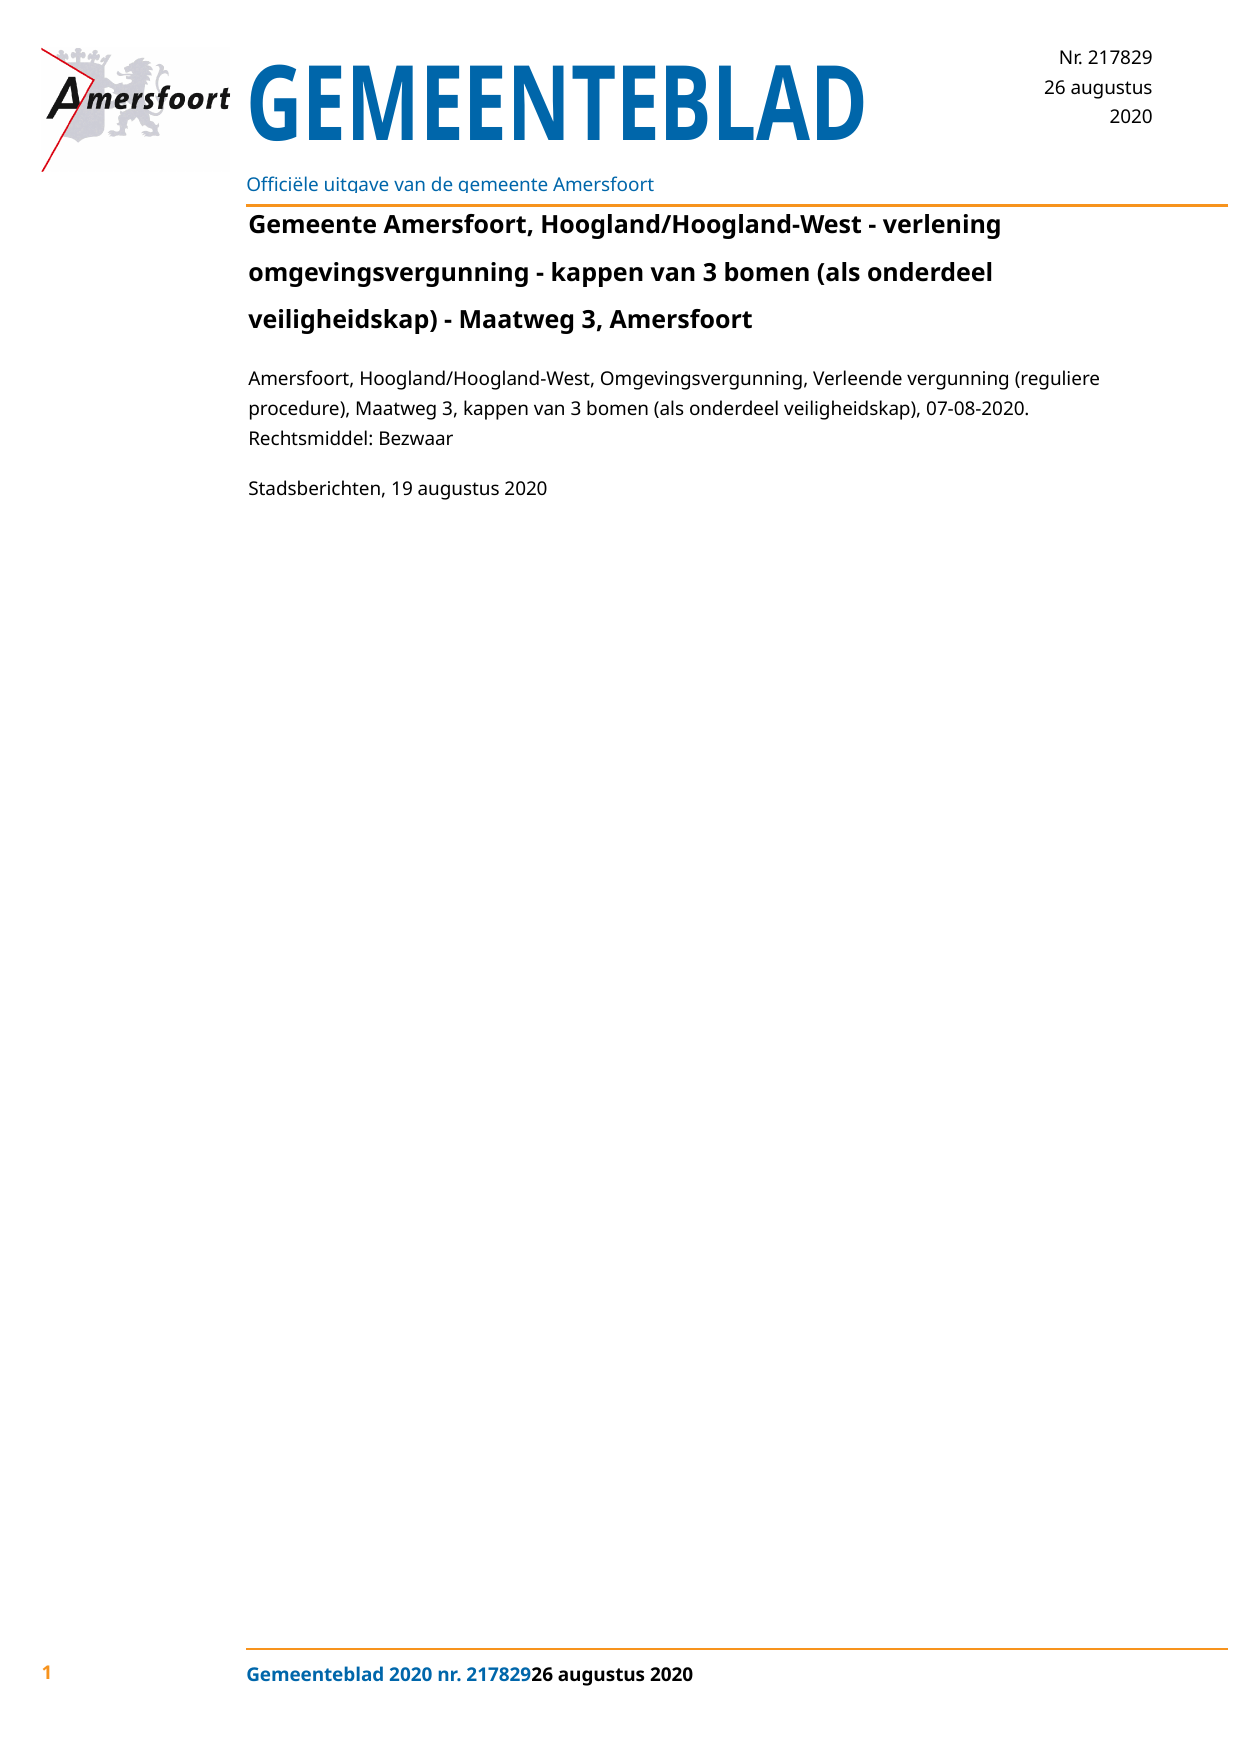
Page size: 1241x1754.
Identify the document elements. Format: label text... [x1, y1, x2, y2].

text Stadsberichten, 19 augustus 2020 [248, 475, 1152, 501]
text Amersfoort, Hoogland/Hoogland-West, Omgevingsvergunning, Verleende vergunning (reguliere procedure), Maatweg 3, kappen van 3 bomen (als onderdeel veiligheidskap), 07-08-2020. Rechtsmiddel: Bezwaar [248, 366, 1152, 450]
picture [41, 47, 231, 172]
text Gemeente Amersfoort, Hoogland/Hoogland-West - verlening omgevingsvergunning - kappen van 3 bomen (als onderdeel veiligheidskap) - Maatweg 3, Amersfoort [248, 207, 1152, 336]
